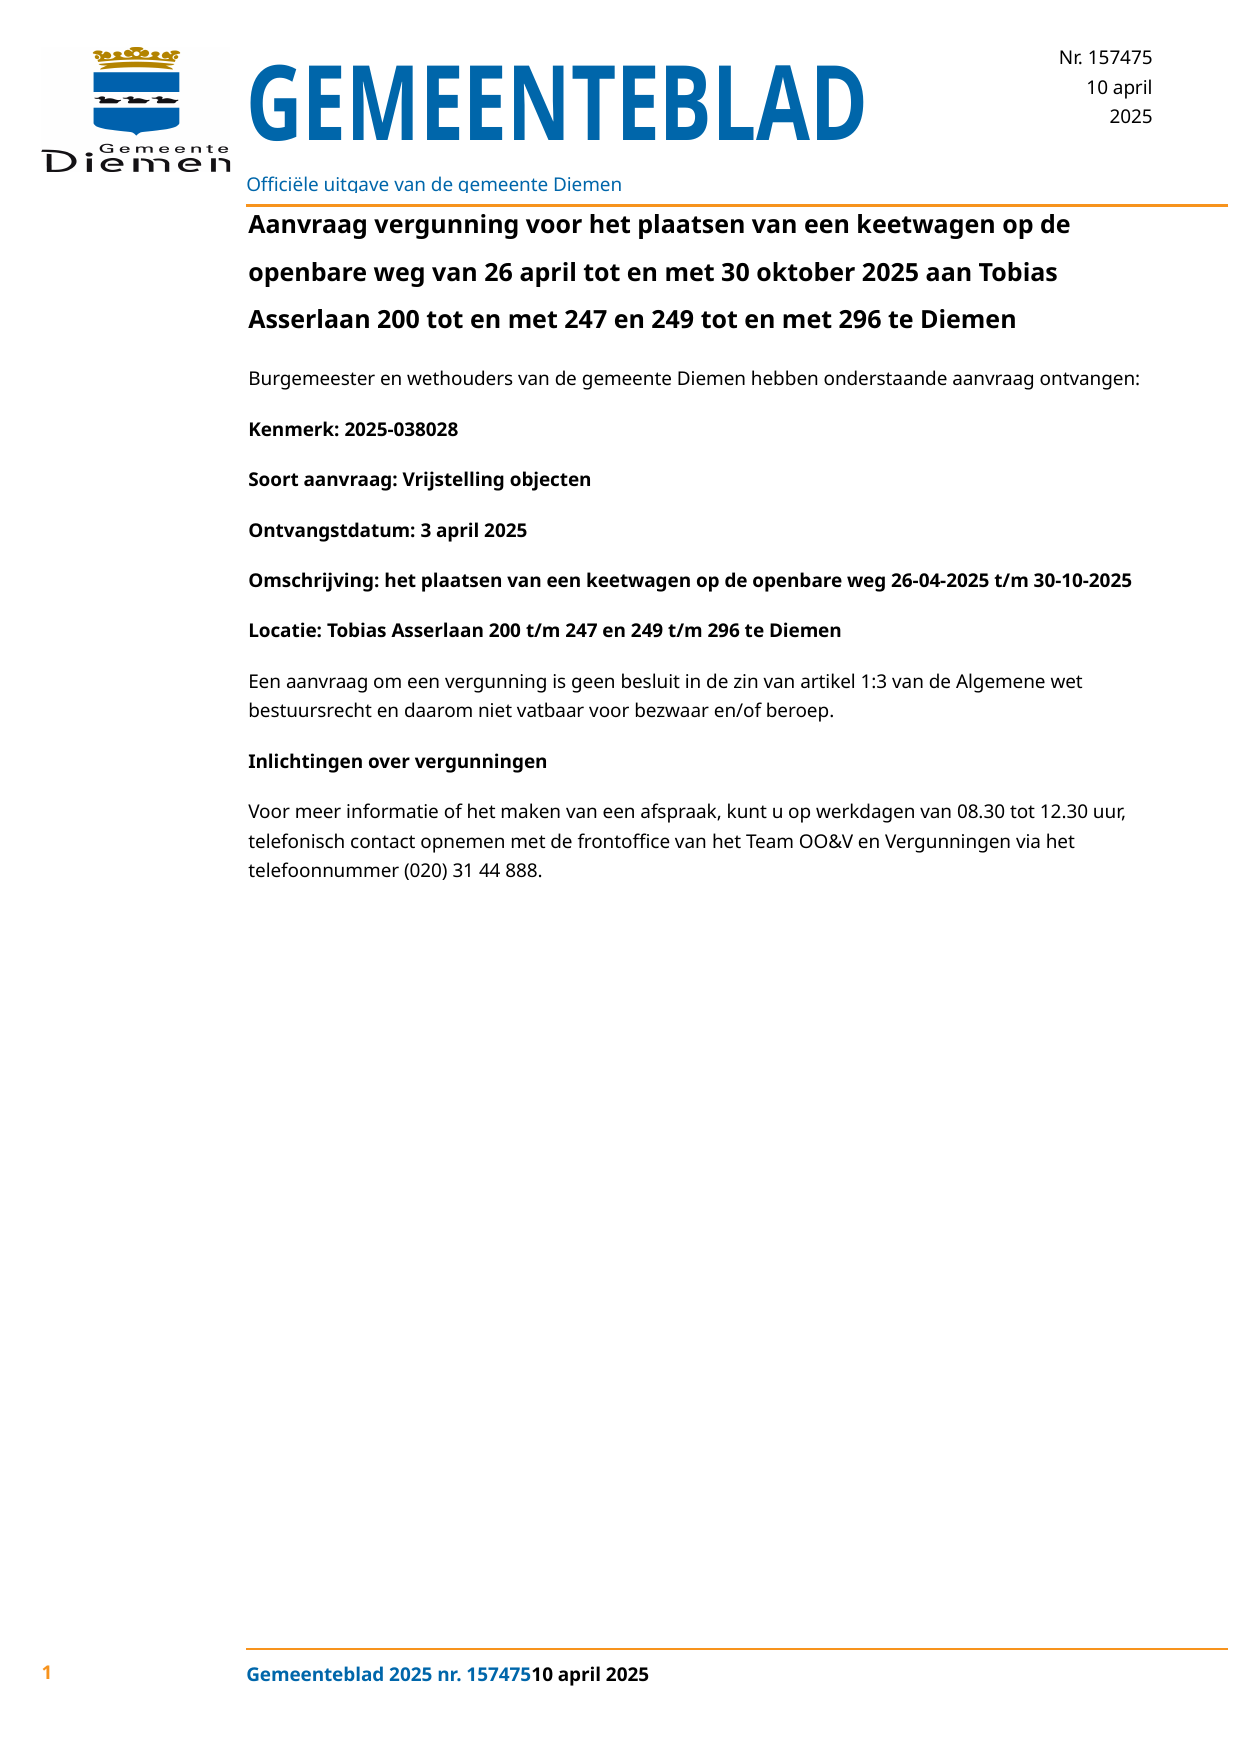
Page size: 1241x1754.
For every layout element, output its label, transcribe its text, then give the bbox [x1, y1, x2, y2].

text Voor meer informatie of het maken van een afspraak, kunt u op werkdagen van 08.30 tot 12.30 uur, telefonisch contact opnemen met de frontoffice van het Team OO&V en Vergunningen via het telefoonnummer (020) 31 44 888. [248, 798, 1152, 883]
text Een aanvraag om een vergunning is geen besluit in de zin van artikel 1:3 van de Algemene wet bestuursrecht en daarom niet vatbaar voor bezwaar en/of beroep. [248, 668, 1152, 723]
text Locatie: Tobias Asserlaan 200 t/m 247 en 249 t/m 296 te Diemen [248, 618, 1152, 643]
text Inlichtingen over vergunningen [248, 748, 1152, 774]
text Omschrijving: het plaatsen van een keetwagen op de openbare weg 26-04-2025 t/m 30-10-2025 [248, 567, 1152, 593]
text Kenmerk: 2025-038028 [248, 416, 1152, 442]
text Aanvraag vergunning voor het plaatsen van een keetwagen op de openbare weg van 26 april tot en met 30 oktober 2025 aan Tobias Asserlaan 200 tot en met 247 en 249 tot en met 296 te Diemen [248, 207, 1152, 336]
picture [41, 47, 231, 172]
text Burgemeester en wethouders van de gemeente Diemen hebben onderstaande aanvraag ontvangen: [248, 366, 1152, 391]
text Soort aanvraag: Vrijstelling objecten [248, 466, 1152, 492]
text Ontvangstdatum: 3 april 2025 [248, 517, 1152, 542]
